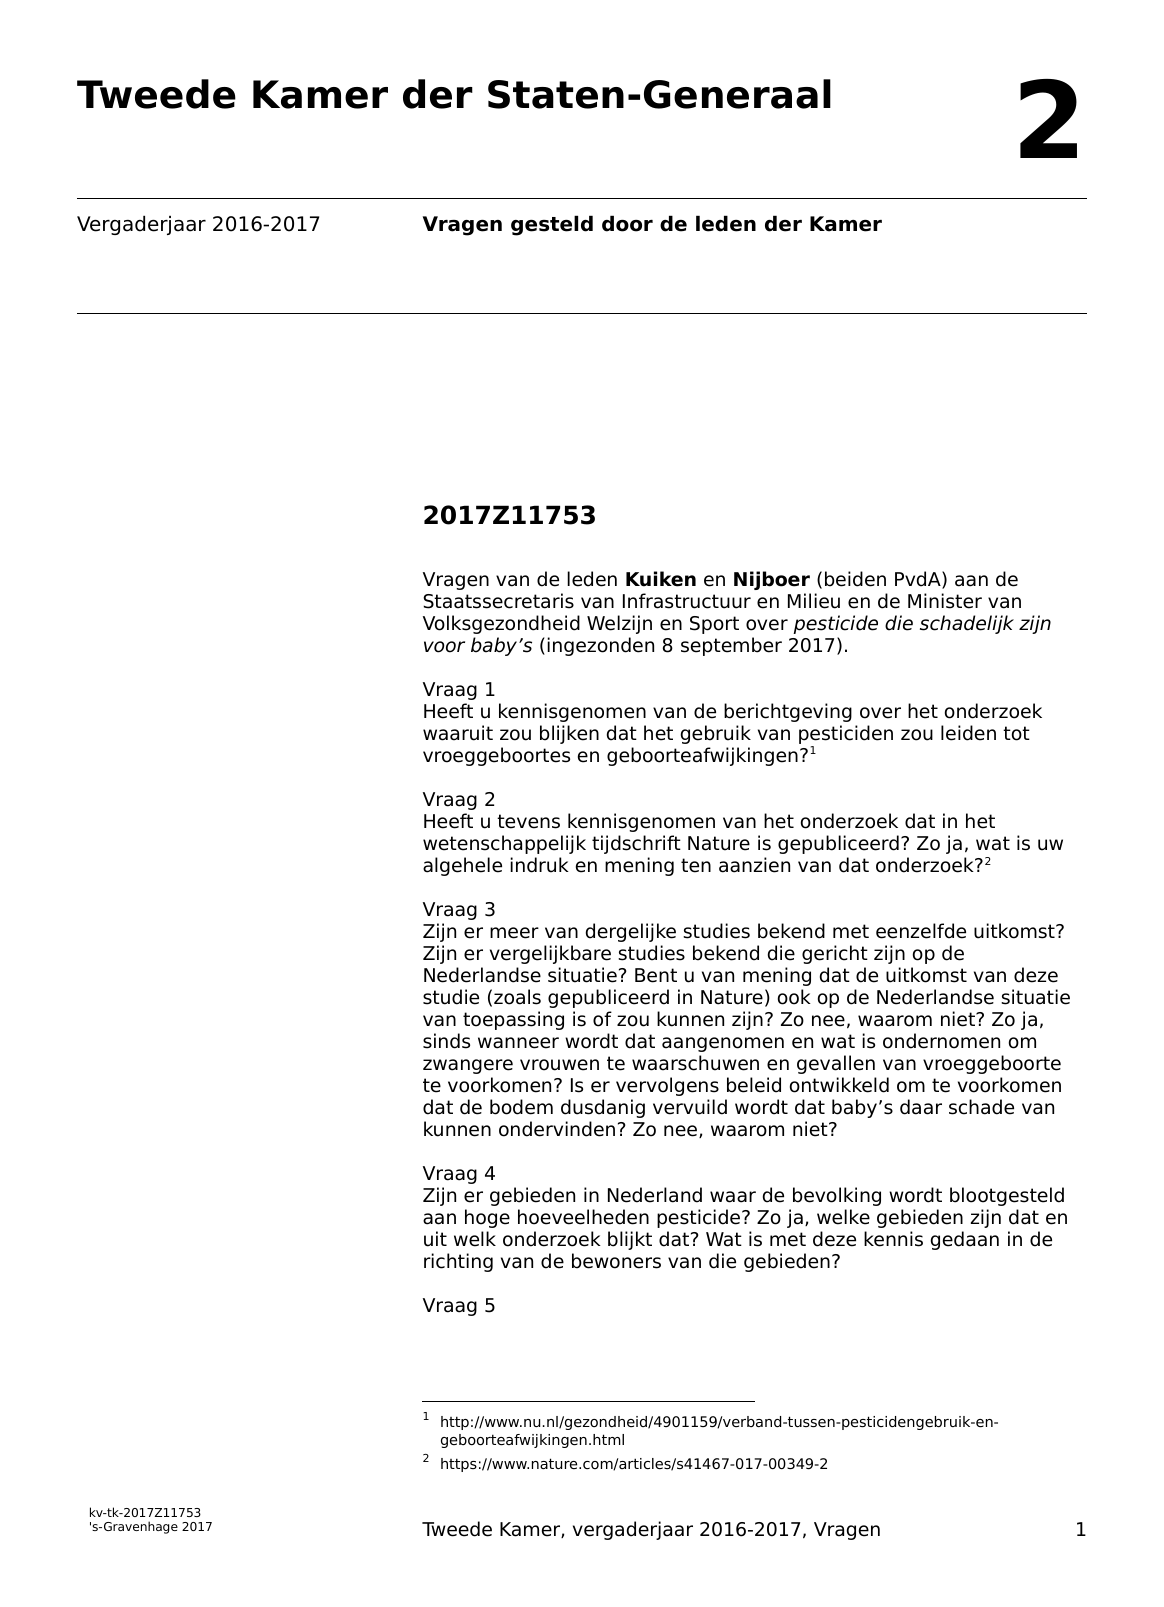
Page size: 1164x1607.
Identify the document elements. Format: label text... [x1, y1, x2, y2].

text Heeft u tevens kennisgenomen van het onderzoek dat in het wetenschappelijk tijdschrift Nature is gepubliceerd? Zo ja, wat is uw algehele indruk en mening ten aanzien van dat onderzoek? [422, 811, 1087, 877]
text http://www.nu.nl/gezondheid/4901159/verband-tussen-pesticidengebruik-en-geboorteafwijkingen.html [422, 1410, 1087, 1449]
text Vragen van de leden Kuiken en Nijboer (beiden PvdA) aan de Staatssecretaris van Infrastructuur en Milieu en de Minister van Volksgezondheid Welzijn en Sport over pesticide die schadelijk zijn voor baby’s (ingezonden 8 september 2017). [422, 569, 1087, 657]
table_cell Vergaderjaar 2016-2017 [77, 199, 422, 313]
text Heeft u kennisgenomen van de berichtgeving over het onderzoek waaruit zou blijken dat het gebruik van pesticiden zou leiden tot vroeggeboortes en geboorteafwijkingen? [422, 701, 1087, 767]
text 2017Z11753 [422, 501, 1087, 531]
text https://www.nature.com/articles/s41467-017-00349-2 [422, 1452, 1087, 1474]
text Vraag 5 [422, 1295, 1087, 1317]
text Zijn er meer van dergelijke studies bekend met eenzelfde uitkomst? Zijn er vergelijkbare studies bekend die gericht zijn op de Nederlandse situatie? Bent u van mening dat de uitkomst van deze studie (zoals gepubliceerd in Nature) ook op de Nederlandse situatie van toepassing is of zou kunnen zijn? Zo nee, waarom niet? Zo ja, sinds wanneer wordt dat aangenomen en wat is ondernomen om zwangere vrouwen te waarschuwen en gevallen van vroeggeboorte te voorkomen? Is er vervolgens beleid ontwikkeld om te voorkomen dat de bodem dusdanig vervuild wordt dat baby’s daar schade van kunnen ondervinden? Zo nee, waarom niet? [422, 921, 1087, 1141]
text kv-tk-2017Z11753 [88, 1506, 323, 1520]
text Vraag 1 [422, 679, 1087, 701]
table_header Tweede Kamer der Staten-Generaal [77, 59, 886, 198]
text Vraag 3 [422, 899, 1087, 921]
table_cell Vragen gesteld door de leden der Kamer [422, 199, 1087, 313]
text 's-Gravenhage 2017 [88, 1520, 323, 1534]
table_header 2 [886, 59, 1087, 198]
text Vraag 4 [422, 1163, 1087, 1185]
text Zijn er gebieden in Nederland waar de bevolking wordt blootgesteld aan hoge hoeveelheden pesticide? Zo ja, welke gebieden zijn dat en uit welk onderzoek blijkt dat? Wat is met deze kennis gedaan in de richting van de bewoners van die gebieden? [422, 1185, 1087, 1273]
text Vraag 2 [422, 789, 1087, 811]
